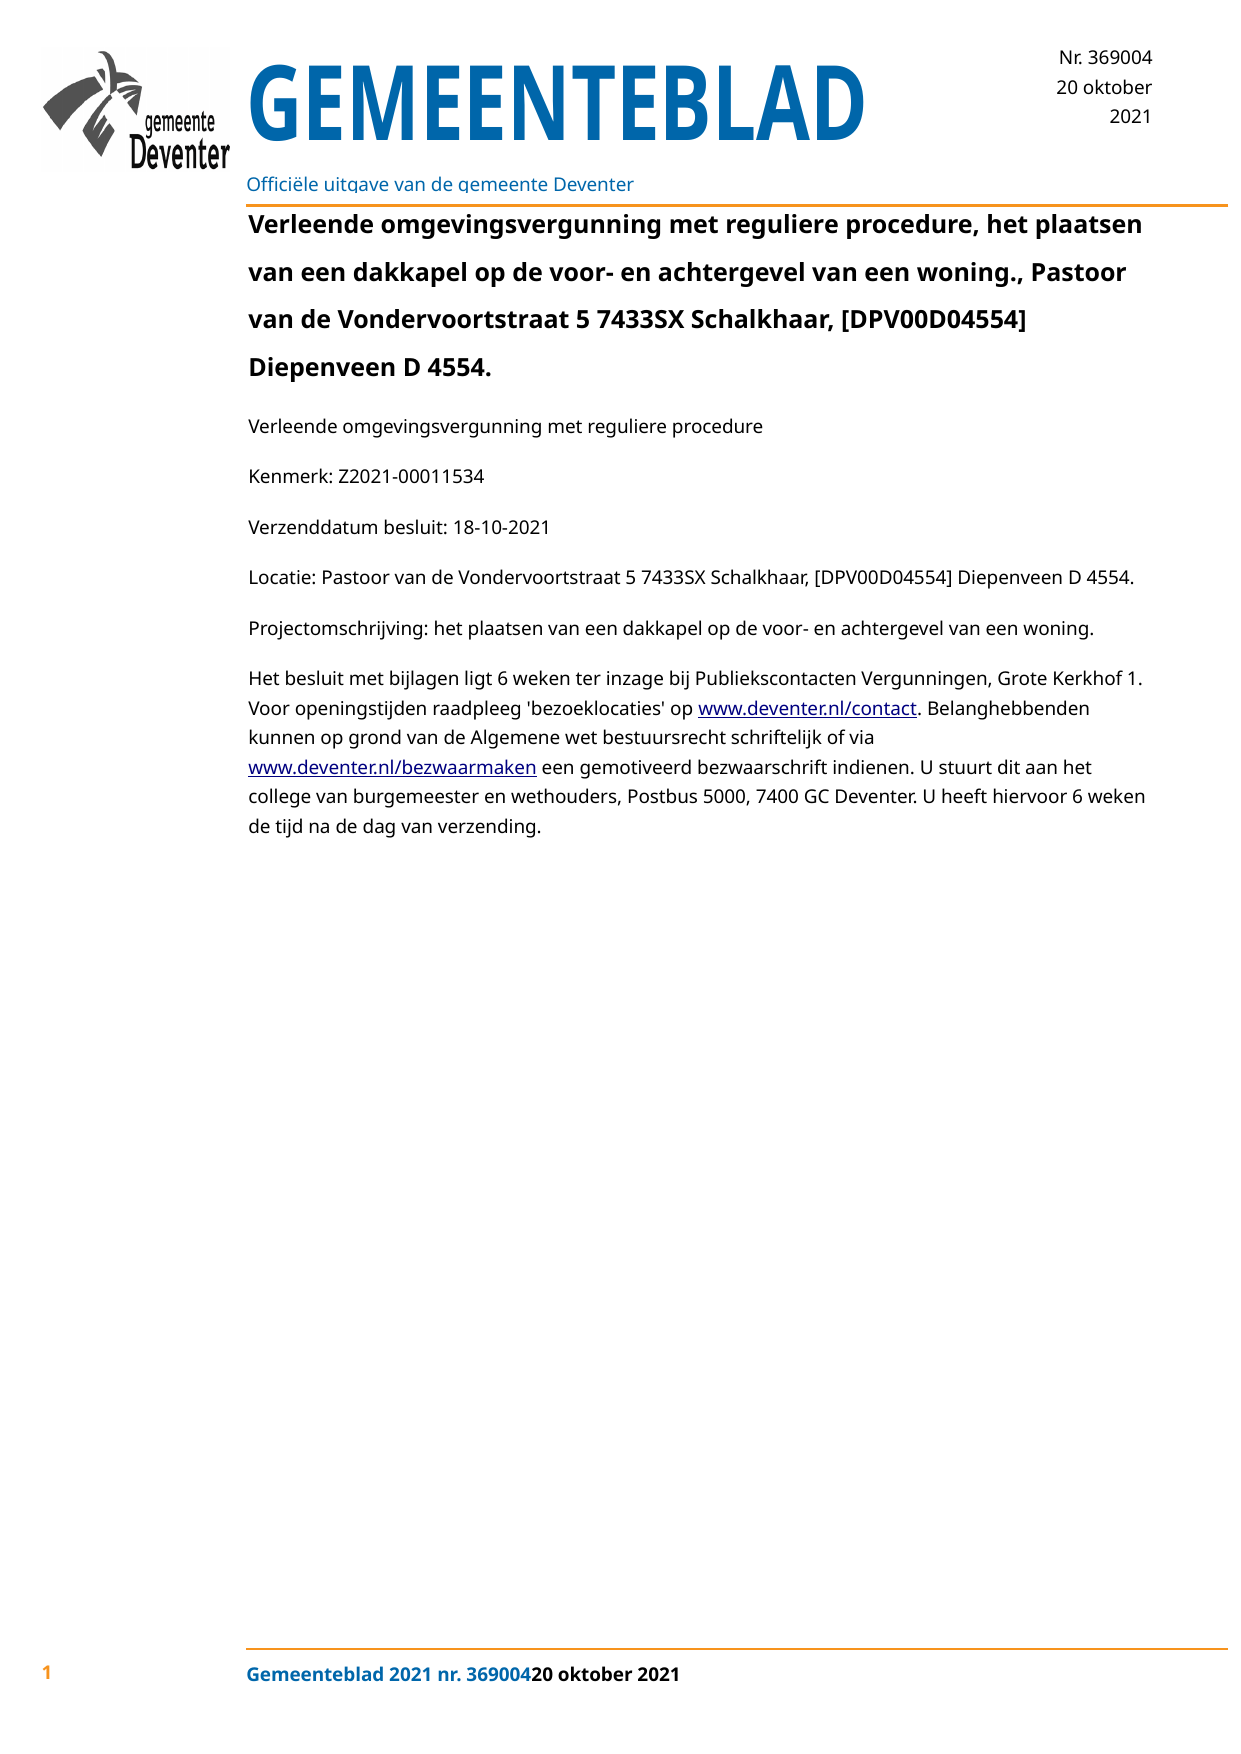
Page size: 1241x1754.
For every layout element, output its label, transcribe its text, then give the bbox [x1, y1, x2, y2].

picture [41, 47, 231, 172]
text Verleende omgevingsvergunning met reguliere procedure, het plaatsen van een dakkapel op de voor- en achtergevel van een woning., Pastoor van de Vondervoortstraat 5 7433SX Schalkhaar, [DPV00D04554] Diepenveen D 4554. [248, 207, 1152, 384]
text Kenmerk: Z2021-00011534 [248, 463, 1152, 489]
text Locatie: Pastoor van de Vondervoortstraat 5 7433SX Schalkhaar, [DPV00D04554] Diepenveen D 4554. [248, 564, 1152, 590]
text Verleende omgevingsvergunning met reguliere procedure [248, 413, 1152, 439]
text Projectomschrijving: het plaatsen van een dakkapel op de voor- en achtergevel van een woning. [248, 615, 1152, 641]
text Het besluit met bijlagen ligt 6 weken ter inzage bij Publiekscontacten Vergunningen, Grote Kerkhof 1. Voor openingstijden raadpleeg 'bezoeklocaties' op www.deventer.nl/contact. Belanghebbenden kunnen op grond van de Algemene wet bestuursrecht schriftelijk of via www.deventer.nl/bezwaarmaken een gemotiveerd bezwaarschrift indienen. U stuurt dit aan het college van burgemeester en wethouders, Postbus 5000, 7400 GC Deventer. U heeft hiervoor 6 weken de tijd na de dag van verzending. [248, 665, 1152, 839]
text Verzenddatum besluit: 18-10-2021 [248, 514, 1152, 540]
